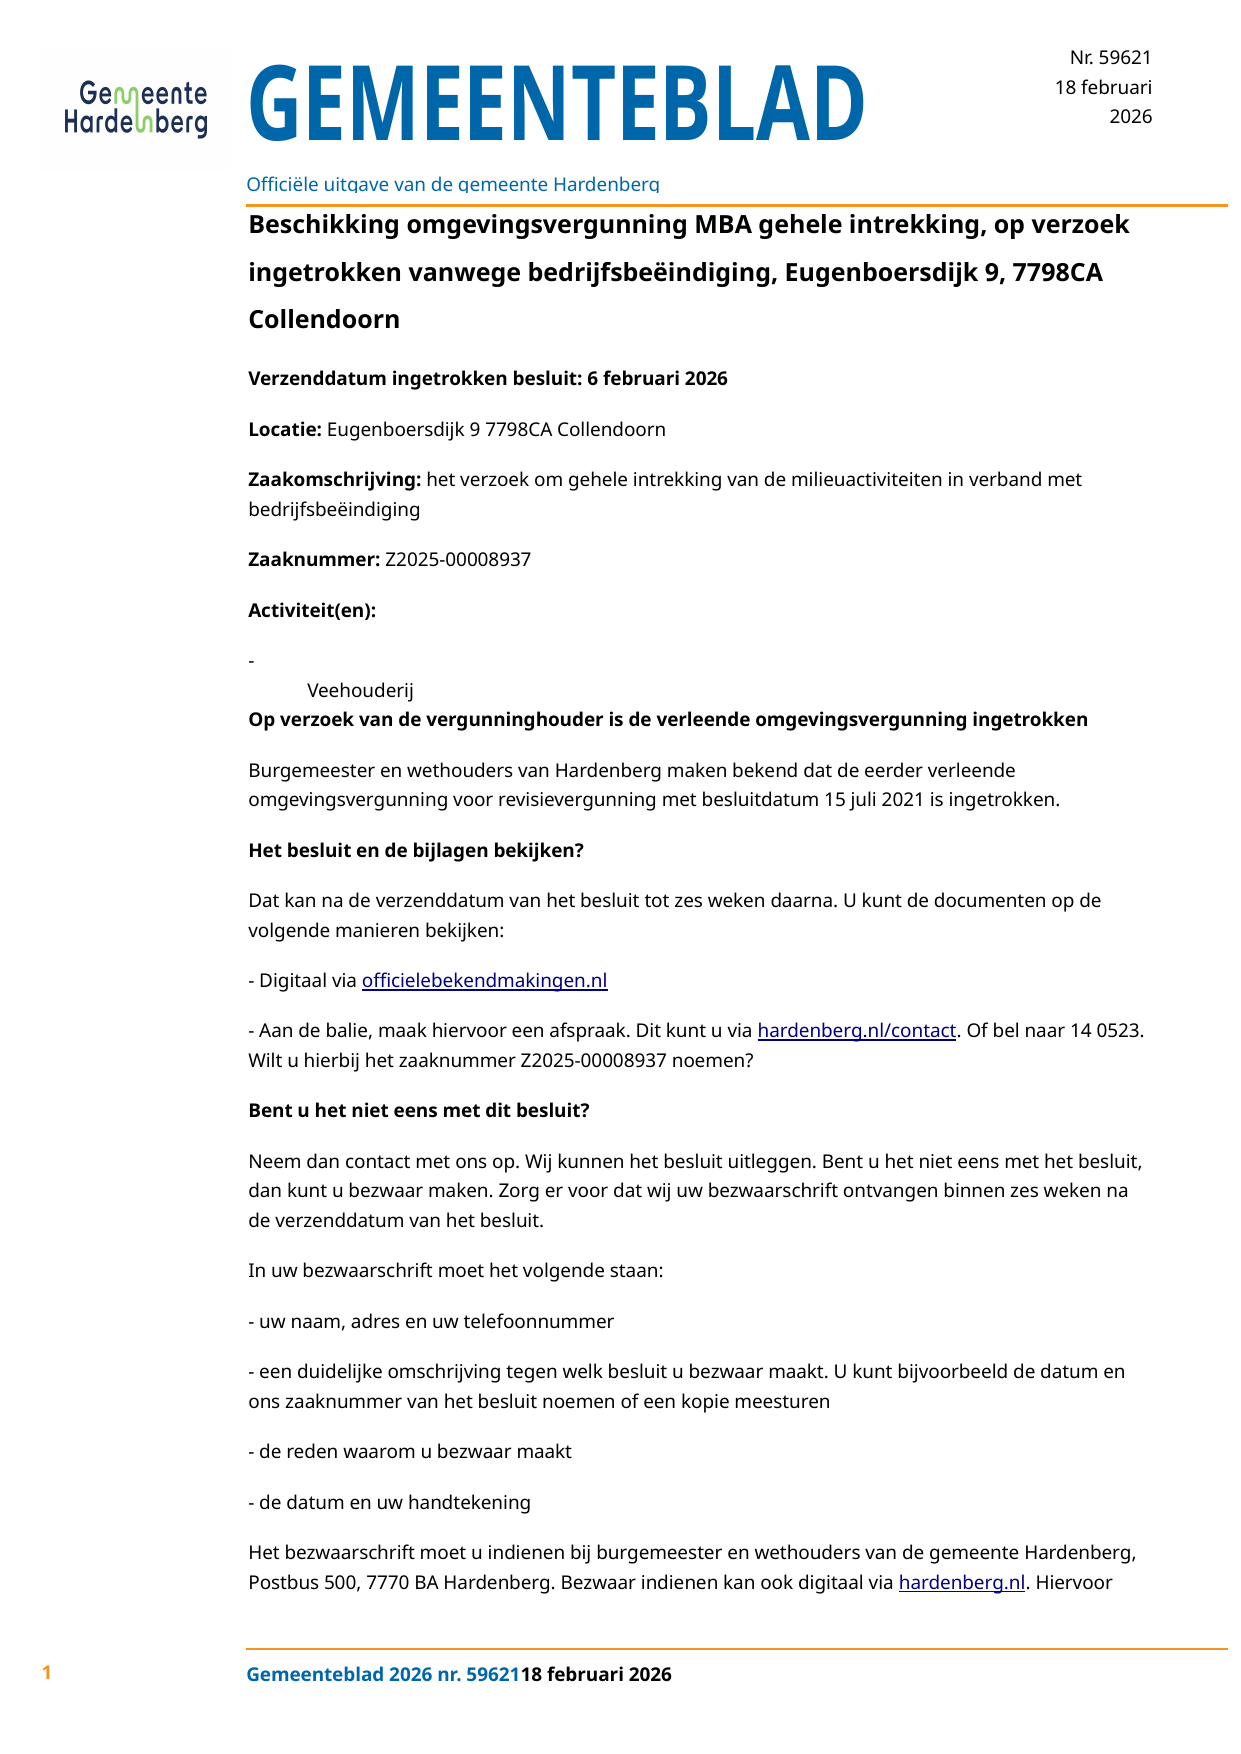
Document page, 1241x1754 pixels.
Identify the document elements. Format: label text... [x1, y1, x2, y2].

text Activiteit(en): [248, 597, 1152, 622]
text - uw naam, adres en uw telefoonnummer [248, 1308, 1152, 1334]
text Beschikking omgevingsvergunning MBA gehele intrekking, op verzoek ingetrokken vanwege bedrijfsbeëindiging, Eugenboersdijk 9, 7798CA Collendoorn [248, 207, 1152, 336]
text Het besluit en de bijlagen bekijken? [248, 837, 1152, 862]
text Bent u het niet eens met dit besluit? [248, 1098, 1152, 1123]
text Het bezwaarschrift moet u indienen bij burgemeester en wethouders van de gemeente Hardenberg, Postbus 500, 7770 BA Hardenberg. Bezwaar indienen kan ook digitaal via hardenberg.nl. Hiervoor [248, 1539, 1152, 1594]
text - Aan de balie, maak hiervoor een afspraak. Dit kunt u via hardenberg.nl/contact. Of bel naar 14 0523. Wilt u hierbij het zaaknummer Z2025-00008937 noemen? [248, 1018, 1152, 1073]
text Locatie: Eugenboersdijk 9 7798CA Collendoorn [248, 416, 1152, 442]
text - Digitaal via officielebekendmakingen.nl [248, 967, 1152, 993]
text In uw bezwaarschrift moet het volgende staan: [248, 1258, 1152, 1283]
list Veehouderij [248, 677, 1152, 702]
text Dat kan na de verzenddatum van het besluit tot zes weken daarna. U kunt de documenten op de volgende manieren bekijken: [248, 887, 1152, 942]
text Burgemeester en wethouders van Hardenberg maken bekend dat de eerder verleende omgevingsvergunning voor revisievergunning met besluitdatum 15 juli 2021 is ingetrokken. [248, 757, 1152, 812]
picture [41, 47, 231, 172]
text - de datum en uw handtekening [248, 1489, 1152, 1514]
text Zaakomschrijving: het verzoek om gehele intrekking van de milieuactiviteiten in verband met bedrijfsbeëindiging [248, 466, 1152, 522]
text - een duidelijke omschrijving tegen welk besluit u bezwaar maakt. U kunt bijvoorbeeld de datum en ons zaaknummer van het besluit noemen of een kopie meesturen [248, 1358, 1152, 1414]
text - de reden waarom u bezwaar maakt [248, 1438, 1152, 1464]
text Zaaknummer: Z2025-00008937 [248, 546, 1152, 572]
text Verzenddatum ingetrokken besluit: 6 februari 2026 [248, 366, 1152, 391]
text Op verzoek van de vergunninghouder is de verleende omgevingsvergunning ingetrokken [248, 706, 1152, 732]
text Neem dan contact met ons op. Wij kunnen het besluit uitleggen. Bent u het niet eens met het besluit, dan kunt u bezwaar maken. Zorg er voor dat wij uw bezwaarschrift ontvangen binnen zes weken na de verzenddatum van het besluit. [248, 1148, 1152, 1233]
